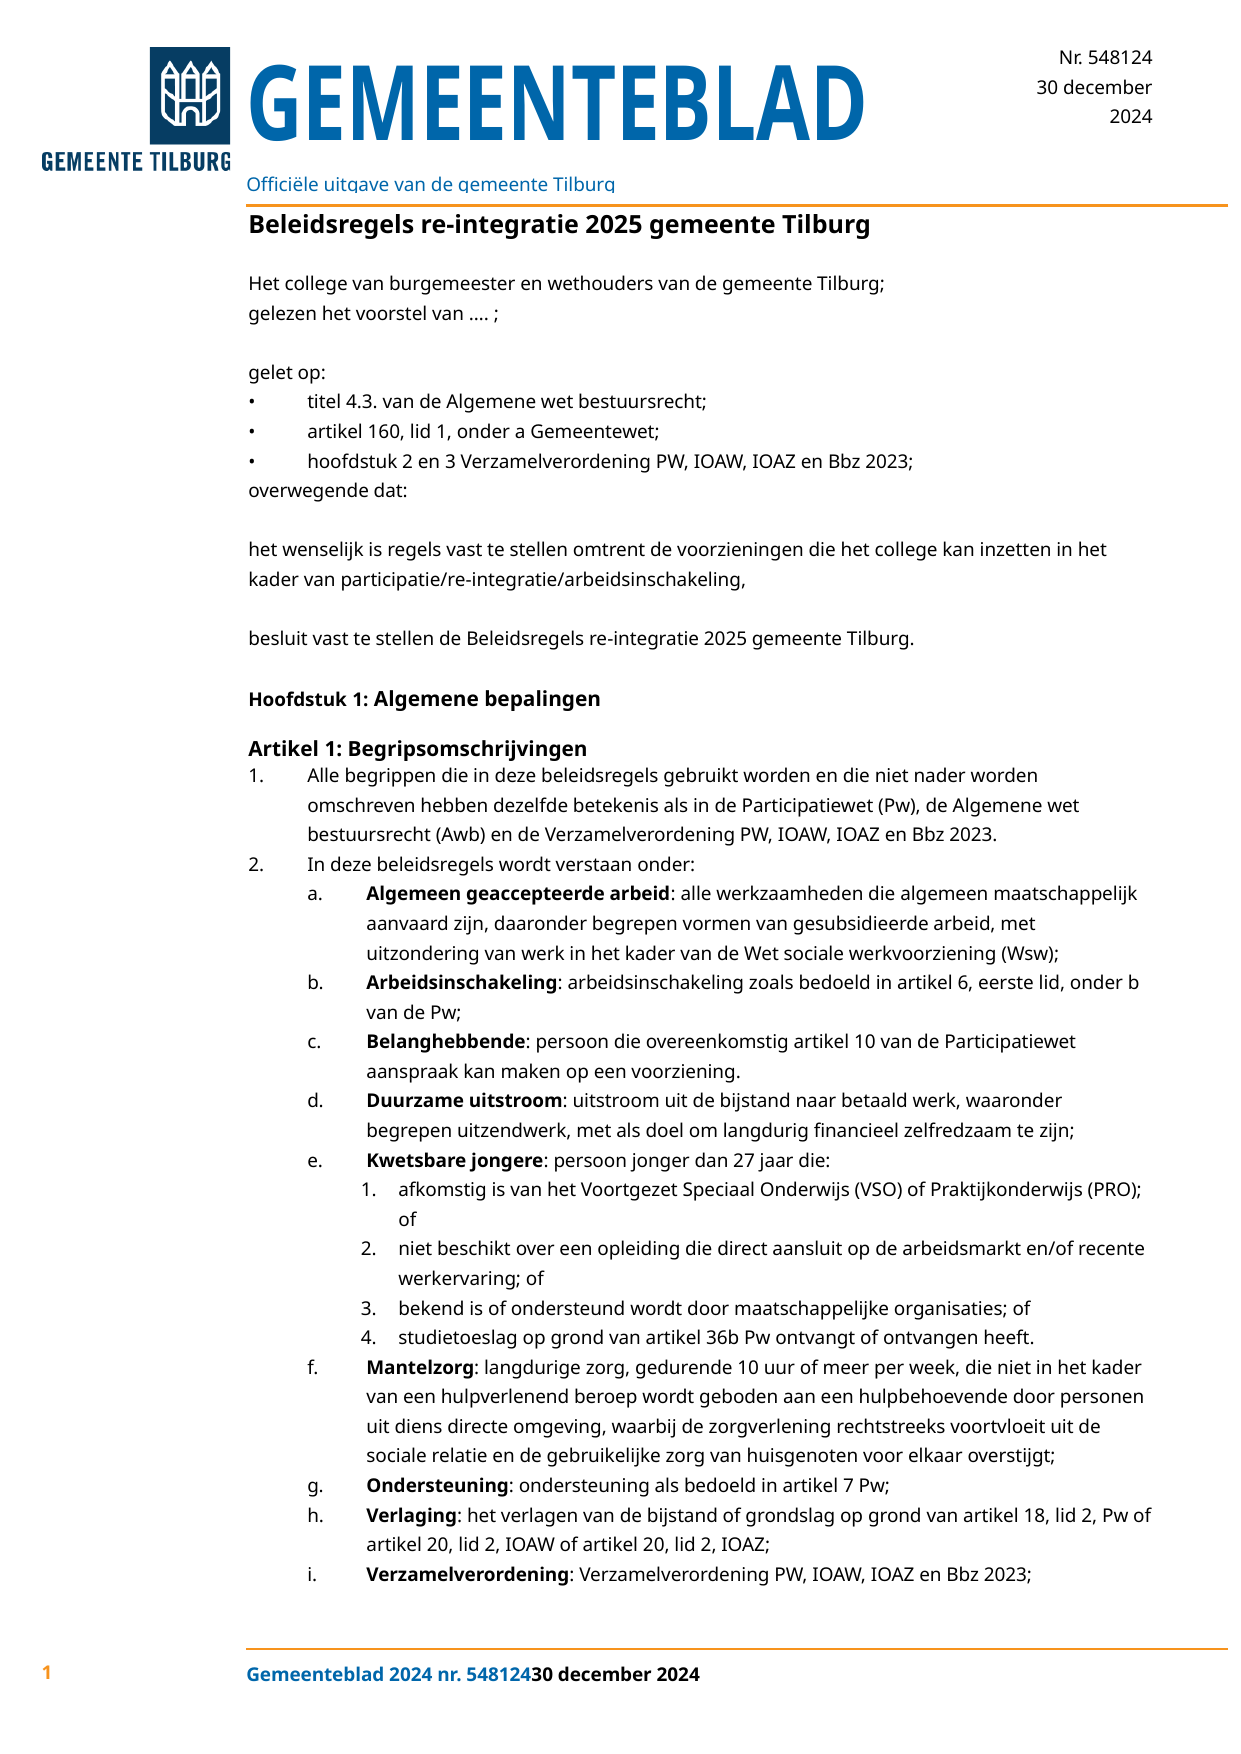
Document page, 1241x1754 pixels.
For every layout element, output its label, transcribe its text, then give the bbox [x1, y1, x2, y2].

text Beleidsregels re-integratie 2025 gemeente Tilburg [248, 207, 1152, 241]
text Artikel 1: Begripsomschrijvingen [248, 734, 1152, 762]
list niet beschikt over een opleiding die direct aansluit op de arbeidsmarkt en/of recente werkervaring; of [361, 1236, 1152, 1291]
list Belanghebbende: persoon die overeenkomstig artikel 10 van de Participatiewet aanspraak kan maken op een voorziening. [307, 1028, 1152, 1084]
list bekend is of ondersteund wordt door maatschappelijke organisaties; of [361, 1295, 1152, 1320]
picture [41, 47, 231, 172]
list afkomstig is van het Voortgezet Speciaal Onderwijs (VSO) of Praktijkonderwijs (PRO); of [361, 1176, 1152, 1232]
list Ondersteuning: ondersteuning als bedoeld in artikel 7 Pw; [307, 1472, 1152, 1498]
list Arbeidsinschakeling: arbeidsinschakeling zoals bedoeld in artikel 6, eerste lid, onder b van de Pw; [307, 969, 1152, 1024]
list hoofdstuk 2 en 3 Verzamelverordening PW, IOAW, IOAZ en Bbz 2023; [248, 448, 1152, 473]
list artikel 160, lid 1, onder a Gemeentewet; [248, 418, 1152, 444]
text gelet op: [248, 359, 1152, 385]
text gelezen het voorstel van …. ; [248, 300, 1152, 326]
list In deze beleidsregels wordt verstaan onder: [248, 851, 1152, 877]
text Hoofdstuk 1: Algemene bepalingen [248, 684, 1152, 713]
list Duurzame uitstroom: uitstroom uit de bijstand naar betaald werk, waaronder begrepen uitzendwerk, met als doel om langdurig financieel zelfredzaam te zijn; [307, 1088, 1152, 1143]
text het wenselijk is regels vast te stellen omtrent de voorzieningen die het college kan inzetten in het kader van participatie/re-integratie/arbeidsinschakeling, [248, 537, 1152, 592]
list Kwetsbare jongere: persoon jonger dan 27 jaar die: [307, 1147, 1152, 1172]
list Verlaging: het verlagen van de bijstand of grondslag op grond van artikel 18, lid 2, Pw of artikel 20, lid 2, IOAW of artikel 20, lid 2, IOAZ; [307, 1502, 1152, 1557]
list Algemeen geaccepteerde arbeid: alle werkzaamheden die algemeen maatschappelijk aanvaard zijn, daaronder begrepen vormen van gesubsidieerde arbeid, met uitzondering van werk in het kader van de Wet sociale werkvoorziening (Wsw); [307, 881, 1152, 965]
text overwegende dat: [248, 477, 1152, 503]
list Alle begrippen die in deze beleidsregels gebruikt worden en die niet nader worden omschreven hebben dezelfde betekenis als in de Participatiewet (Pw), de Algemene wet bestuursrecht (Awb) en de Verzamelverordening PW, IOAW, IOAZ en Bbz 2023. [248, 762, 1152, 847]
text besluit vast te stellen de Beleidsregels re-integratie 2025 gemeente Tilburg. [248, 625, 1152, 651]
list Mantelzorg: langdurige zorg, gedurende 10 uur of meer per week, die niet in het kader van een hulpverlenend beroep wordt geboden aan een hulpbehoevende door personen uit diens directe omgeving, waarbij de zorgverlening rechtstreeks voortvloeit uit de sociale relatie en de gebruikelijke zorg van huisgenoten voor elkaar overstijgt; [307, 1354, 1152, 1468]
list titel 4.3. van de Algemene wet bestuursrecht; [248, 389, 1152, 414]
text Het college van burgemeester en wethouders van de gemeente Tilburg; [248, 270, 1152, 296]
list studietoeslag op grond van artikel 36b Pw ontvangt of ontvangen heeft. [361, 1324, 1152, 1350]
list Verzamelverordening: Verzamelverordening PW, IOAW, IOAZ en Bbz 2023; [307, 1561, 1152, 1587]
